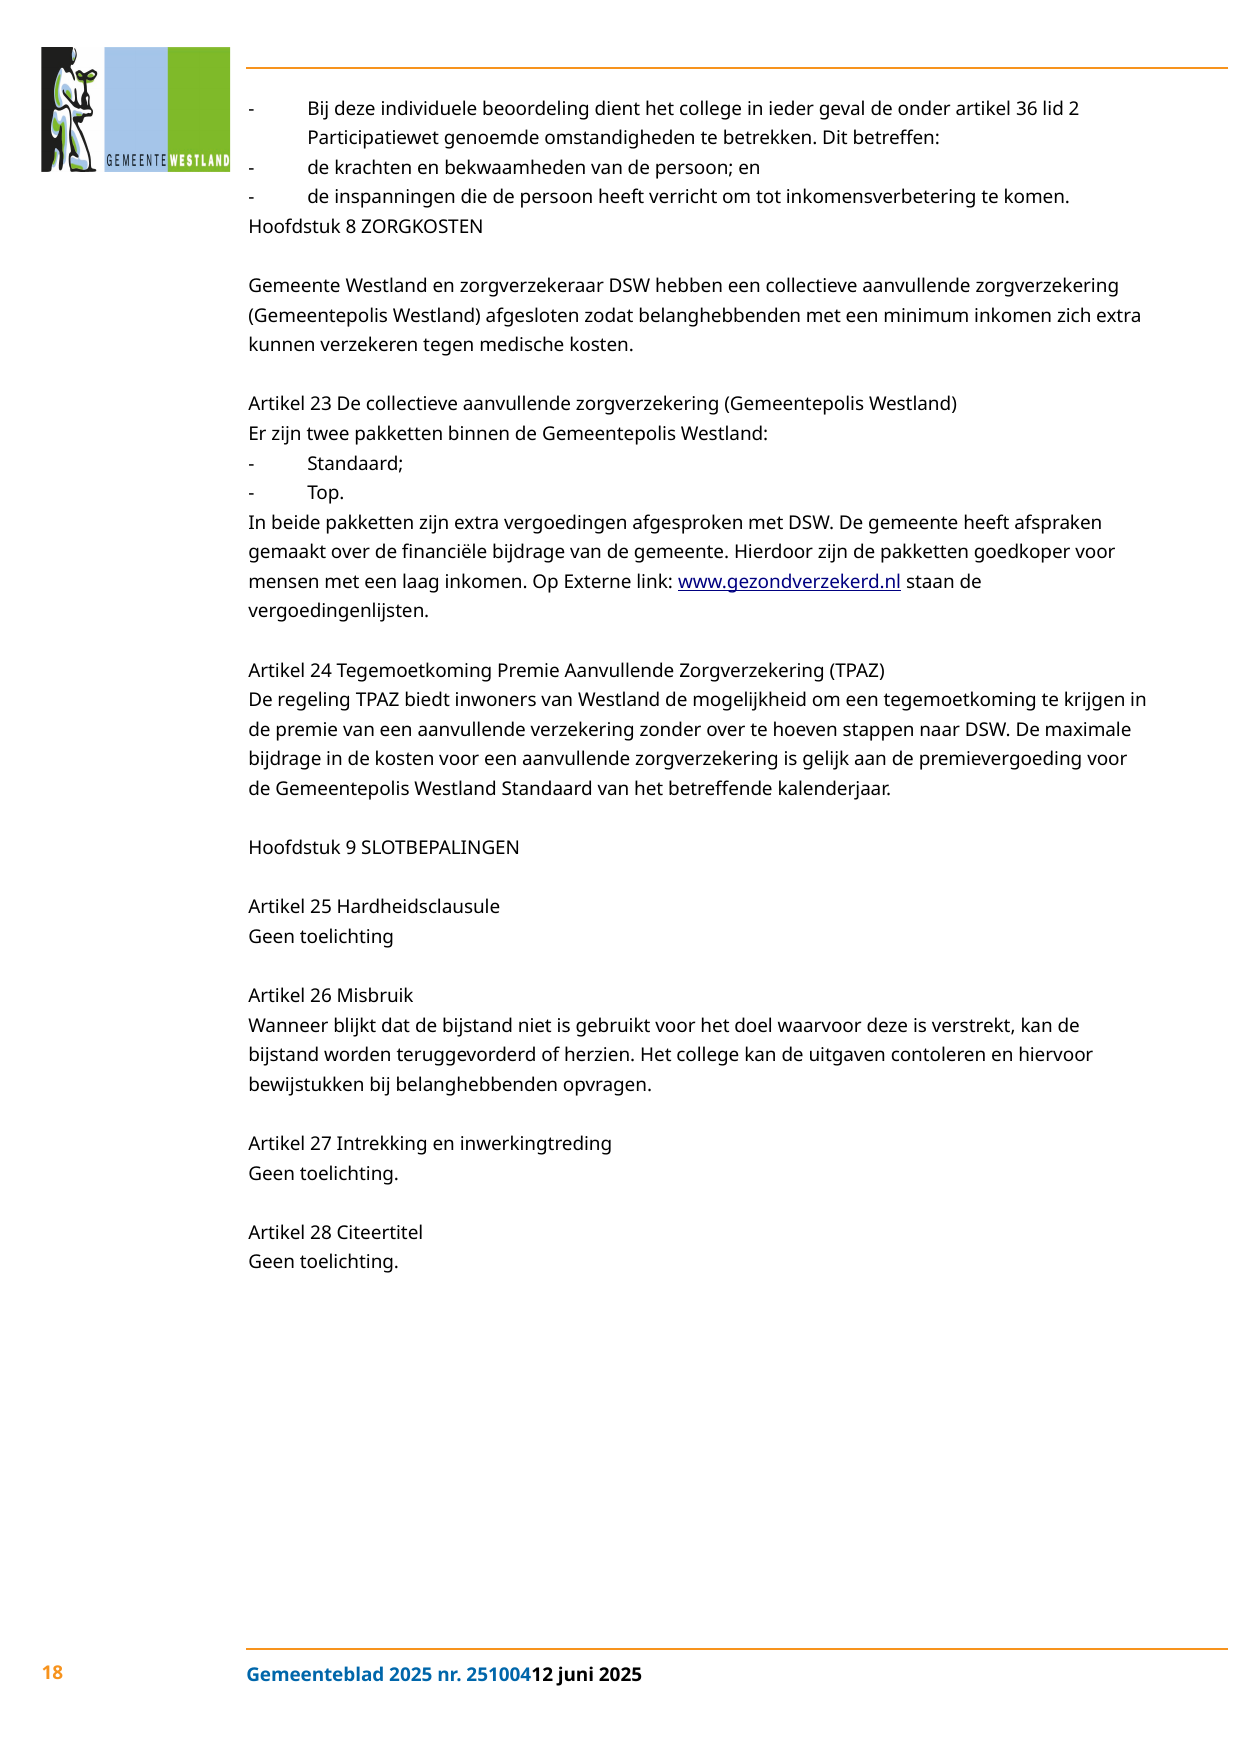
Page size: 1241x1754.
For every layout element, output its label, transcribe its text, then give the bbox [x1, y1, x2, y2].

text In beide pakketten zijn extra vergoedingen afgesproken met DSW. De gemeente heeft afspraken gemaakt over de financiële bijdrage van de gemeente. Hierdoor zijn de pakketten goedkoper voor mensen met een laag inkomen. Op Externe link: www.gezondverzekerd.nl staan de vergoedingenlijsten. [248, 509, 1152, 623]
text De regeling TPAZ biedt inwoners van Westland de mogelijkheid om een tegemoetkoming te krijgen in de premie van een aanvullende verzekering zonder over te hoeven stappen naar DSW. De maximale bijdrage in de kosten voor een aanvullende zorgverzekering is gelijk aan de premievergoeding voor de Gemeentepolis Westland Standaard van het betreffende kalenderjaar. [248, 686, 1152, 801]
text Artikel 28 Citeertitel [248, 1219, 1152, 1245]
list de krachten en bekwaamheden van de persoon; en [248, 154, 1152, 180]
text Wanneer blijkt dat de bijstand niet is gebruikt voor het doel waarvoor deze is verstrekt, kan de bijstand worden teruggevorderd of herzien. Het college kan de uitgaven contoleren en hiervoor bewijstukken bij belanghebbenden opvragen. [248, 1012, 1152, 1097]
text Hoofdstuk 8 ZORGKOSTEN [248, 213, 1152, 239]
text Artikel 26 Misbruik [248, 982, 1152, 1008]
text Geen toelichting [248, 923, 1152, 949]
picture [41, 47, 231, 172]
text Artikel 25 Hardheidsclausule [248, 893, 1152, 919]
list Standaard; [248, 450, 1152, 476]
list Top. [248, 479, 1152, 505]
text Artikel 24 Tegemoetkoming Premie Aanvullende Zorgverzekering (TPAZ) [248, 657, 1152, 683]
text Hoofdstuk 9 SLOTBEPALINGEN [248, 834, 1152, 860]
text Gemeente Westland en zorgverzekeraar DSW hebben een collectieve aanvullende zorgverzekering (Gemeentepolis Westland) afgesloten zodat belanghebbenden met een minimum inkomen zich extra kunnen verzekeren tegen medische kosten. [248, 272, 1152, 357]
text Geen toelichting. [248, 1160, 1152, 1186]
text Er zijn twee pakketten binnen de Gemeentepolis Westland: [248, 420, 1152, 446]
text Artikel 27 Intrekking en inwerkingtreding [248, 1130, 1152, 1156]
text Geen toelichting. [248, 1248, 1152, 1274]
list Bij deze individuele beoordeling dient het college in ieder geval de onder artikel 36 lid 2 Participatiewet genoemde omstandigheden te betrekken. Dit betreffen: [248, 95, 1152, 150]
list de inspanningen die de persoon heeft verricht om tot inkomensverbetering te komen. [248, 183, 1152, 209]
text Artikel 23 De collectieve aanvullende zorgverzekering (Gemeentepolis Westland) [248, 391, 1152, 416]
